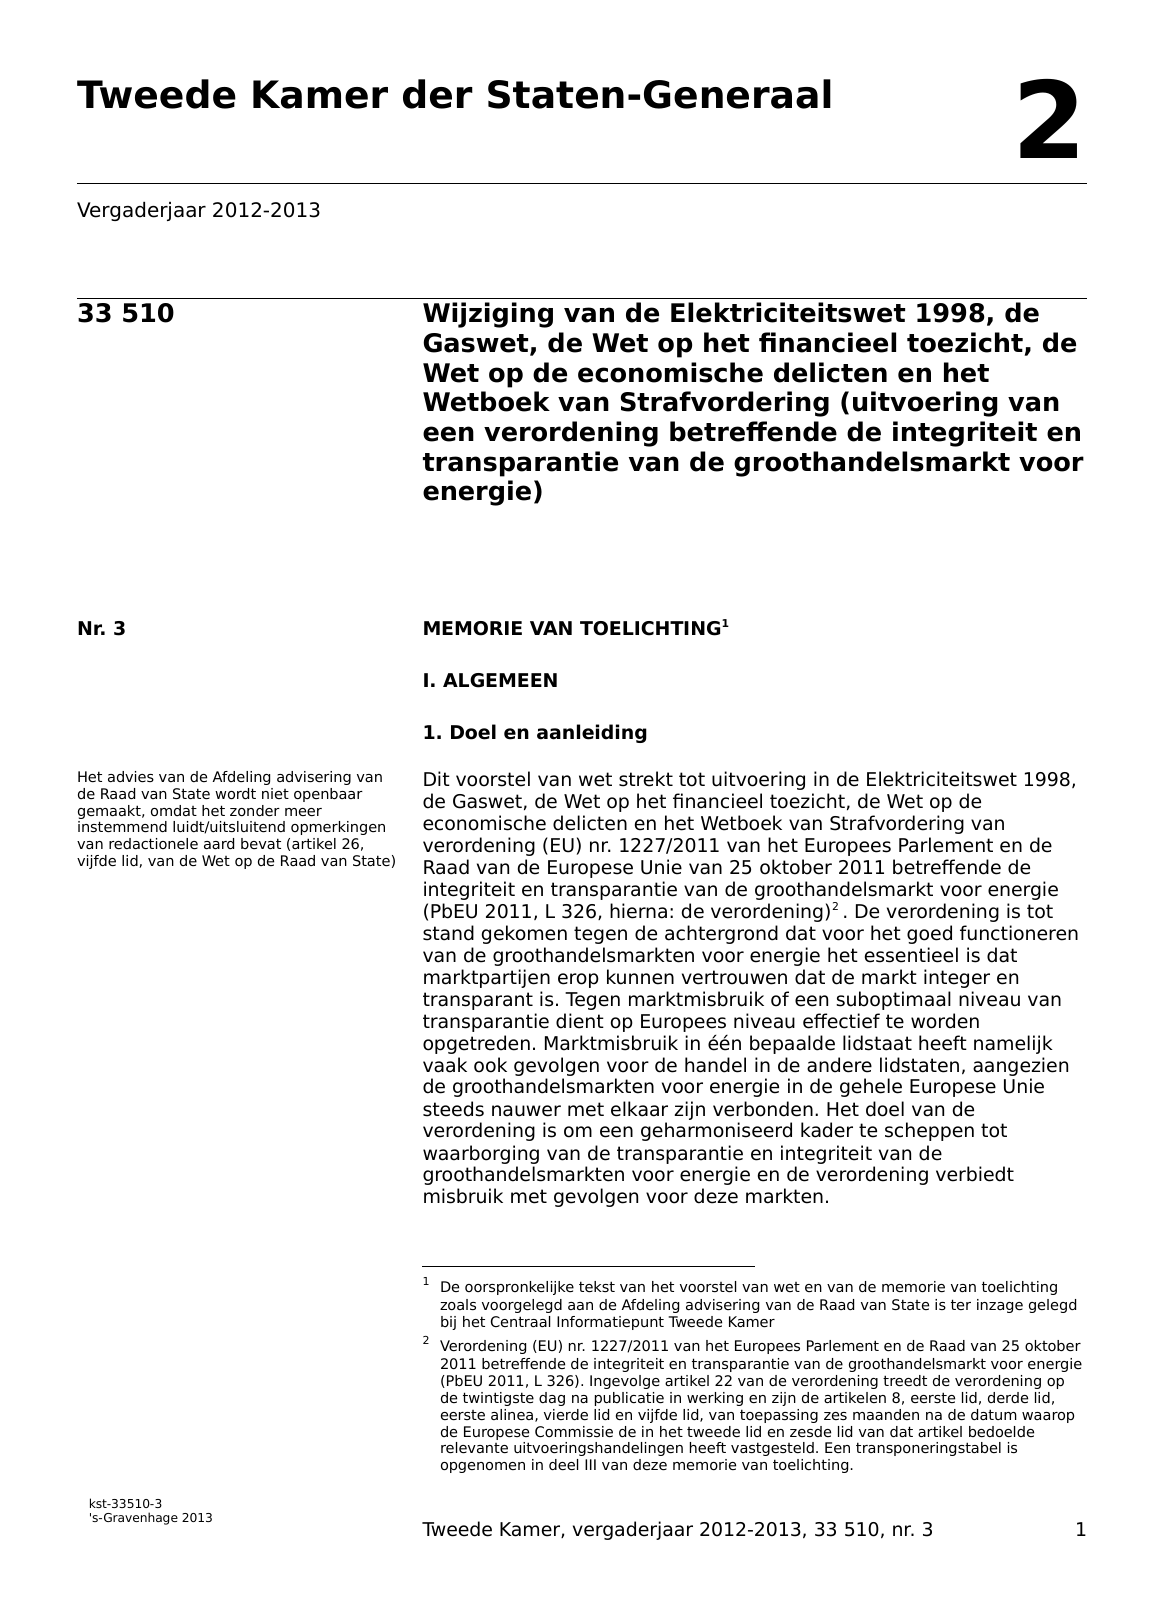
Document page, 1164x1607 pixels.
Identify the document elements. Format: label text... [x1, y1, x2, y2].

text De oorspronkelijke tekst van het voorstel van wet en van de memorie van toelichting zoals voorgelegd aan de Afdeling advisering van de Raad van State is ter inzage gelegd bij het Centraal Informatiepunt Tweede Kamer [422, 1275, 1087, 1331]
subtitle Nr. 3 MEMORIE VAN TOELICHTING [77, 618, 1087, 640]
text kst-33510-3 [88, 1497, 323, 1511]
table_header 2 [886, 59, 1087, 183]
text Verordening (EU) nr. 1227/2011 van het Europees Parlement en de Raad van 25 oktober 2011 betreffende de integriteit en transparantie van de groothandelsmarkt voor energie (PbEU 2011, L 326). Ingevolge artikel 22 van de verordening treedt de verordening op de twintigste dag na publicatie in werking en zijn de artikelen 8, eerste lid, derde lid, eerste alinea, vierde lid en vijfde lid, van toepassing zes maanden na de datum waarop de Europese Commissie de in het tweede lid en zesde lid van dat artikel bedoelde relevante uitvoeringshandelingen heeft vastgesteld. Een transponeringstabel is opgenomen in deel III van deze memorie van toelichting. [422, 1334, 1087, 1474]
text Dit voorstel van wet strekt tot uitvoering in de Elektriciteitswet 1998, de Gaswet, de Wet op het financieel toezicht, de Wet op de economische delicten en het Wetboek van Strafvordering van verordening (EU) nr. 1227/2011 van het Europees Parlement en de Raad van de Europese Unie van 25 oktober 2011 betreffende de integriteit en transparantie van de groothandelsmarkt voor energie (PbEU 2011, L 326, hierna: de verordening). De verordening is tot stand gekomen tegen de achtergrond dat voor het goed functioneren van de groothandelsmarkten voor energie het essentieel is dat marktpartijen erop kunnen vertrouwen dat de markt integer en transparant is. Tegen marktmisbruik of een suboptimaal niveau van transparantie dient op Europees niveau effectief te worden opgetreden. Marktmisbruik in één bepaalde lidstaat heeft namelijk vaak ook gevolgen voor de handel in de andere lidstaten, aangezien de groothandelsmarkten voor energie in de gehele Europese Unie steeds nauwer met elkaar zijn verbonden. Het doel van de verordening is om een geharmoniseerd kader te scheppen tot waarborging van de transparantie en integriteit van de groothandelsmarkten voor energie en de verordening verbiedt misbruik met gevolgen voor deze markten. [422, 769, 1087, 1208]
table_header Tweede Kamer der Staten-Generaal [77, 59, 886, 183]
subtitle I. ALGEMEEN [422, 670, 1087, 692]
text Het advies van de Afdeling advisering van de Raad van State wordt niet openbaar gemaakt, omdat het zonder meer instemmend luidt/uitsluitend opmerkingen van redactionele aard bevat (artikel 26, vijfde lid, van de Wet op de Raad van State) [77, 769, 399, 870]
table_cell Vergaderjaar 2012-2013 [77, 184, 1087, 298]
text 's-Gravenhage 2013 [88, 1511, 323, 1525]
subtitle 1. Doel en aanleiding [422, 722, 1087, 744]
subtitle 33 510 Wijziging van de Elektriciteitswet 1998, de Gaswet, de Wet op het financieel toezicht, de Wet op de economische delicten en het Wetboek van Strafvordering (uitvoering van een verordening betreffende de integriteit en transparantie van de groothandelsmarkt voor energie) [77, 299, 1087, 507]
